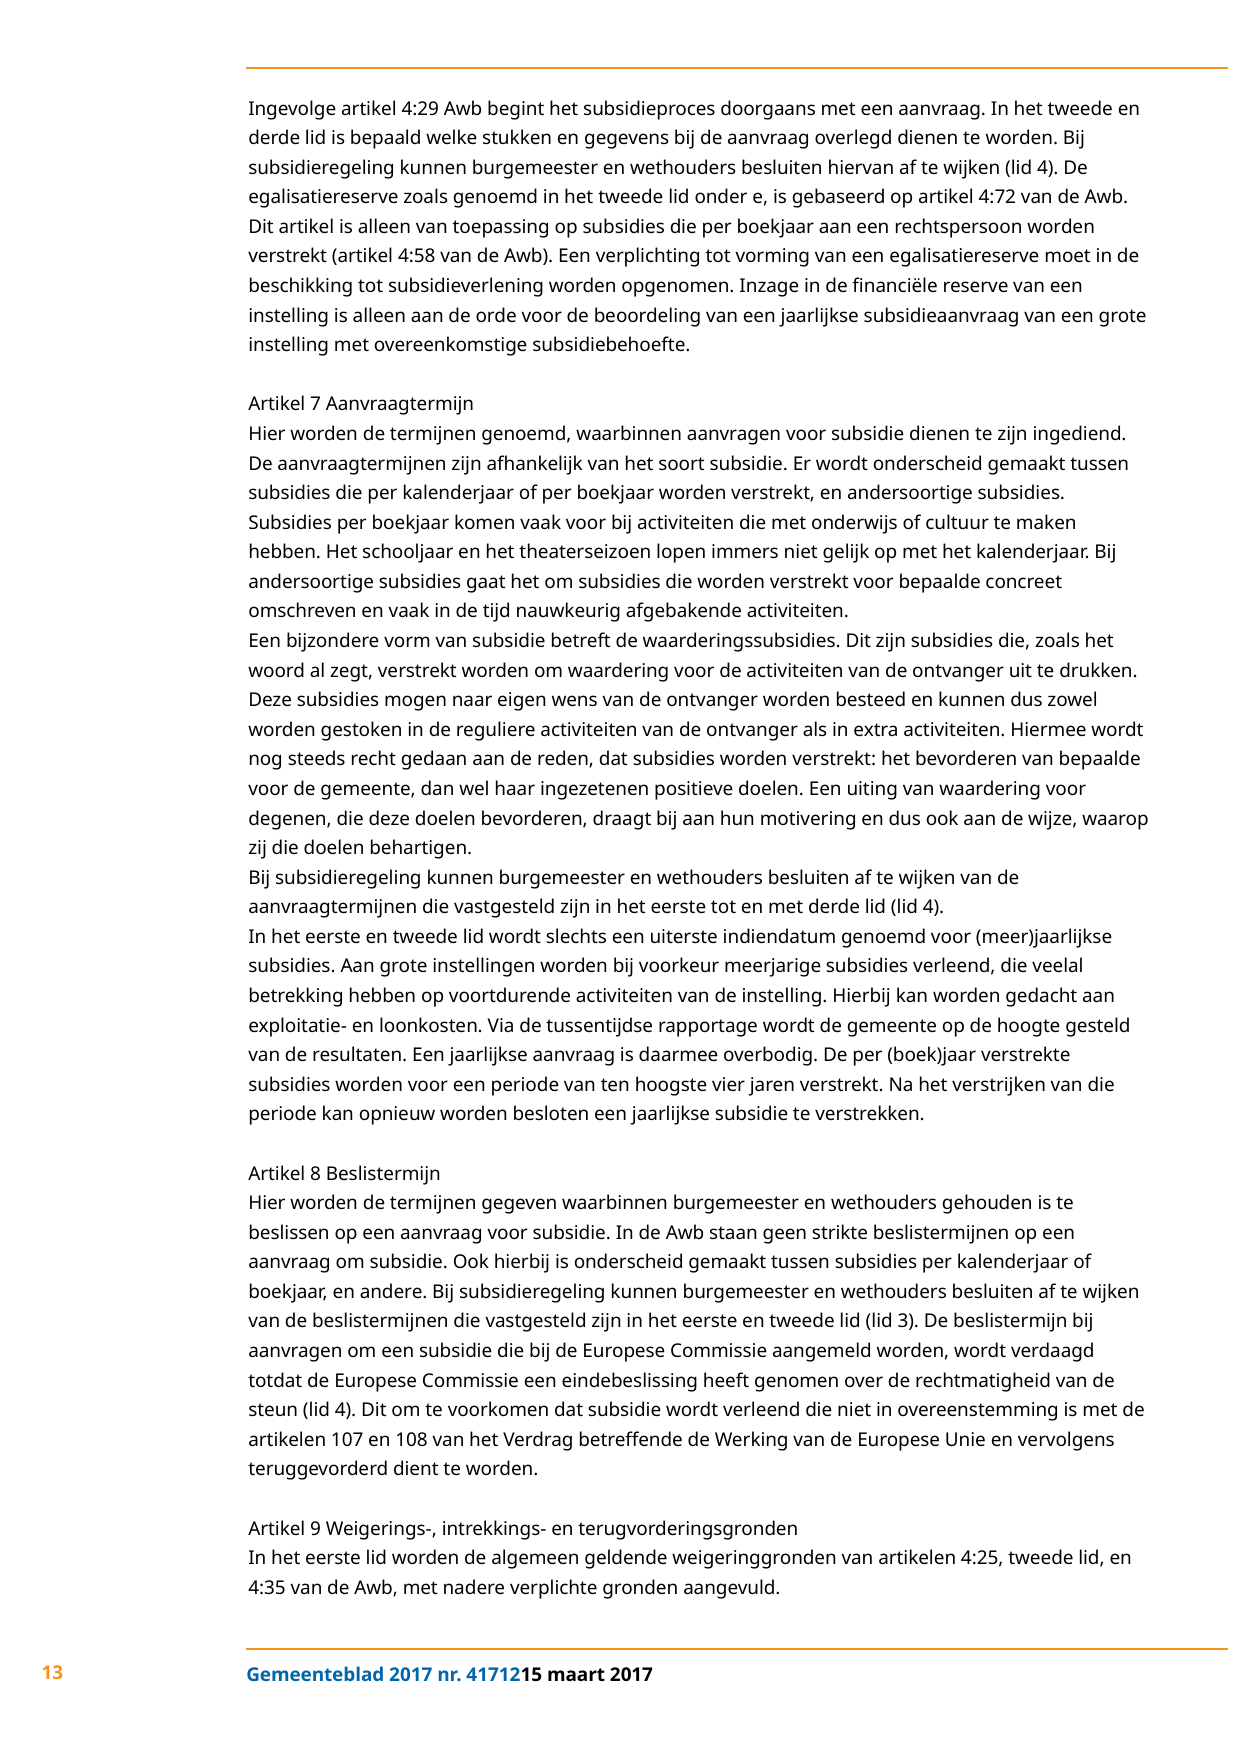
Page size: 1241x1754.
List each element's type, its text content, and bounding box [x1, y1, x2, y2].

picture [41, 47, 231, 172]
text Hier worden de termijnen genoemd, waarbinnen aanvragen voor subsidie dienen te zijn ingediend. De aanvraagtermijnen zijn afhankelijk van het soort subsidie. Er wordt onderscheid gemaakt tussen subsidies die per kalenderjaar of per boekjaar worden verstrekt, en andersoortige subsidies. Subsidies per boekjaar komen vaak voor bij activiteiten die met onderwijs of cultuur te maken hebben. Het schooljaar en het theaterseizoen lopen immers niet gelijk op met het kalenderjaar. Bij andersoortige subsidies gaat het om subsidies die worden verstrekt voor bepaalde concreet omschreven en vaak in de tijd nauwkeurig afgebakende activiteiten. [248, 420, 1152, 623]
text Ingevolge artikel 4:29 Awb begint het subsidieproces doorgaans met een aanvraag. In het tweede en derde lid is bepaald welke stukken en gegevens bij de aanvraag overlegd dienen te worden. Bij subsidieregeling kunnen burgemeester en wethouders besluiten hiervan af te wijken (lid 4). De egalisatiereserve zoals genoemd in het tweede lid onder e, is gebaseerd op artikel 4:72 van de Awb. Dit artikel is alleen van toepassing op subsidies die per boekjaar aan een rechtspersoon worden verstrekt (artikel 4:58 van de Awb). Een verplichting tot vorming van een egalisatiereserve moet in de beschikking tot subsidieverlening worden opgenomen. Inzage in de financiële reserve van een instelling is alleen aan de orde voor de beoordeling van een jaarlijkse subsidieaanvraag van een grote instelling met overeenkomstige subsidiebehoefte. [248, 95, 1152, 357]
text Hier worden de termijnen gegeven waarbinnen burgemeester en wethouders gehouden is te beslissen op een aanvraag voor subsidie. In de Awb staan geen strikte beslistermijnen op een aanvraag om subsidie. Ook hierbij is onderscheid gemaakt tussen subsidies per kalenderjaar of boekjaar, en andere. Bij subsidieregeling kunnen burgemeester en wethouders besluiten af te wijken van de beslistermijnen die vastgesteld zijn in het eerste en tweede lid (lid 3). De beslistermijn bij aanvragen om een subsidie die bij de Europese Commissie aangemeld worden, wordt verdaagd totdat de Europese Commissie een eindebeslissing heeft genomen over de rechtmatigheid van de steun (lid 4). Dit om te voorkomen dat subsidie wordt verleend die niet in overeenstemming is met de artikelen 107 en 108 van het Verdrag betreffende de Werking van de Europese Unie en vervolgens teruggevorderd dient te worden. [248, 1189, 1152, 1481]
text In het eerste lid worden de algemeen geldende weigeringgronden van artikelen 4:25, tweede lid, en 4:35 van de Awb, met nadere verplichte gronden aangevuld. [248, 1544, 1152, 1600]
text Artikel 8 Beslistermijn [248, 1160, 1152, 1186]
text Een bijzondere vorm van subsidie betreft de waarderingssubsidies. Dit zijn subsidies die, zoals het woord al zegt, verstrekt worden om waardering voor de activiteiten van de ontvanger uit te drukken. Deze subsidies mogen naar eigen wens van de ontvanger worden besteed en kunnen dus zowel worden gestoken in de reguliere activiteiten van de ontvanger als in extra activiteiten. Hiermee wordt nog steeds recht gedaan aan de reden, dat subsidies worden verstrekt: het bevorderen van bepaalde voor de gemeente, dan wel haar ingezetenen positieve doelen. Een uiting van waardering voor degenen, die deze doelen bevorderen, draagt bij aan hun motivering en dus ook aan de wijze, waarop zij die doelen behartigen. [248, 627, 1152, 860]
text In het eerste en tweede lid wordt slechts een uiterste indiendatum genoemd voor (meer)jaarlijkse subsidies. Aan grote instellingen worden bij voorkeur meerjarige subsidies verleend, die veelal betrekking hebben op voortdurende activiteiten van de instelling. Hierbij kan worden gedacht aan exploitatie- en loonkosten. Via de tussentijdse rapportage wordt de gemeente op de hoogte gesteld van de resultaten. Een jaarlijkse aanvraag is daarmee overbodig. De per (boek)jaar verstrekte subsidies worden voor een periode van ten hoogste vier jaren verstrekt. Na het verstrijken van die periode kan opnieuw worden besloten een jaarlijkse subsidie te verstrekken. [248, 923, 1152, 1126]
text Artikel 7 Aanvraagtermijn [248, 391, 1152, 416]
text Artikel 9 Weigerings-, intrekkings- en terugvorderingsgronden [248, 1515, 1152, 1541]
text Bij subsidieregeling kunnen burgemeester en wethouders besluiten af te wijken van de aanvraagtermijnen die vastgesteld zijn in het eerste tot en met derde lid (lid 4). [248, 864, 1152, 919]
